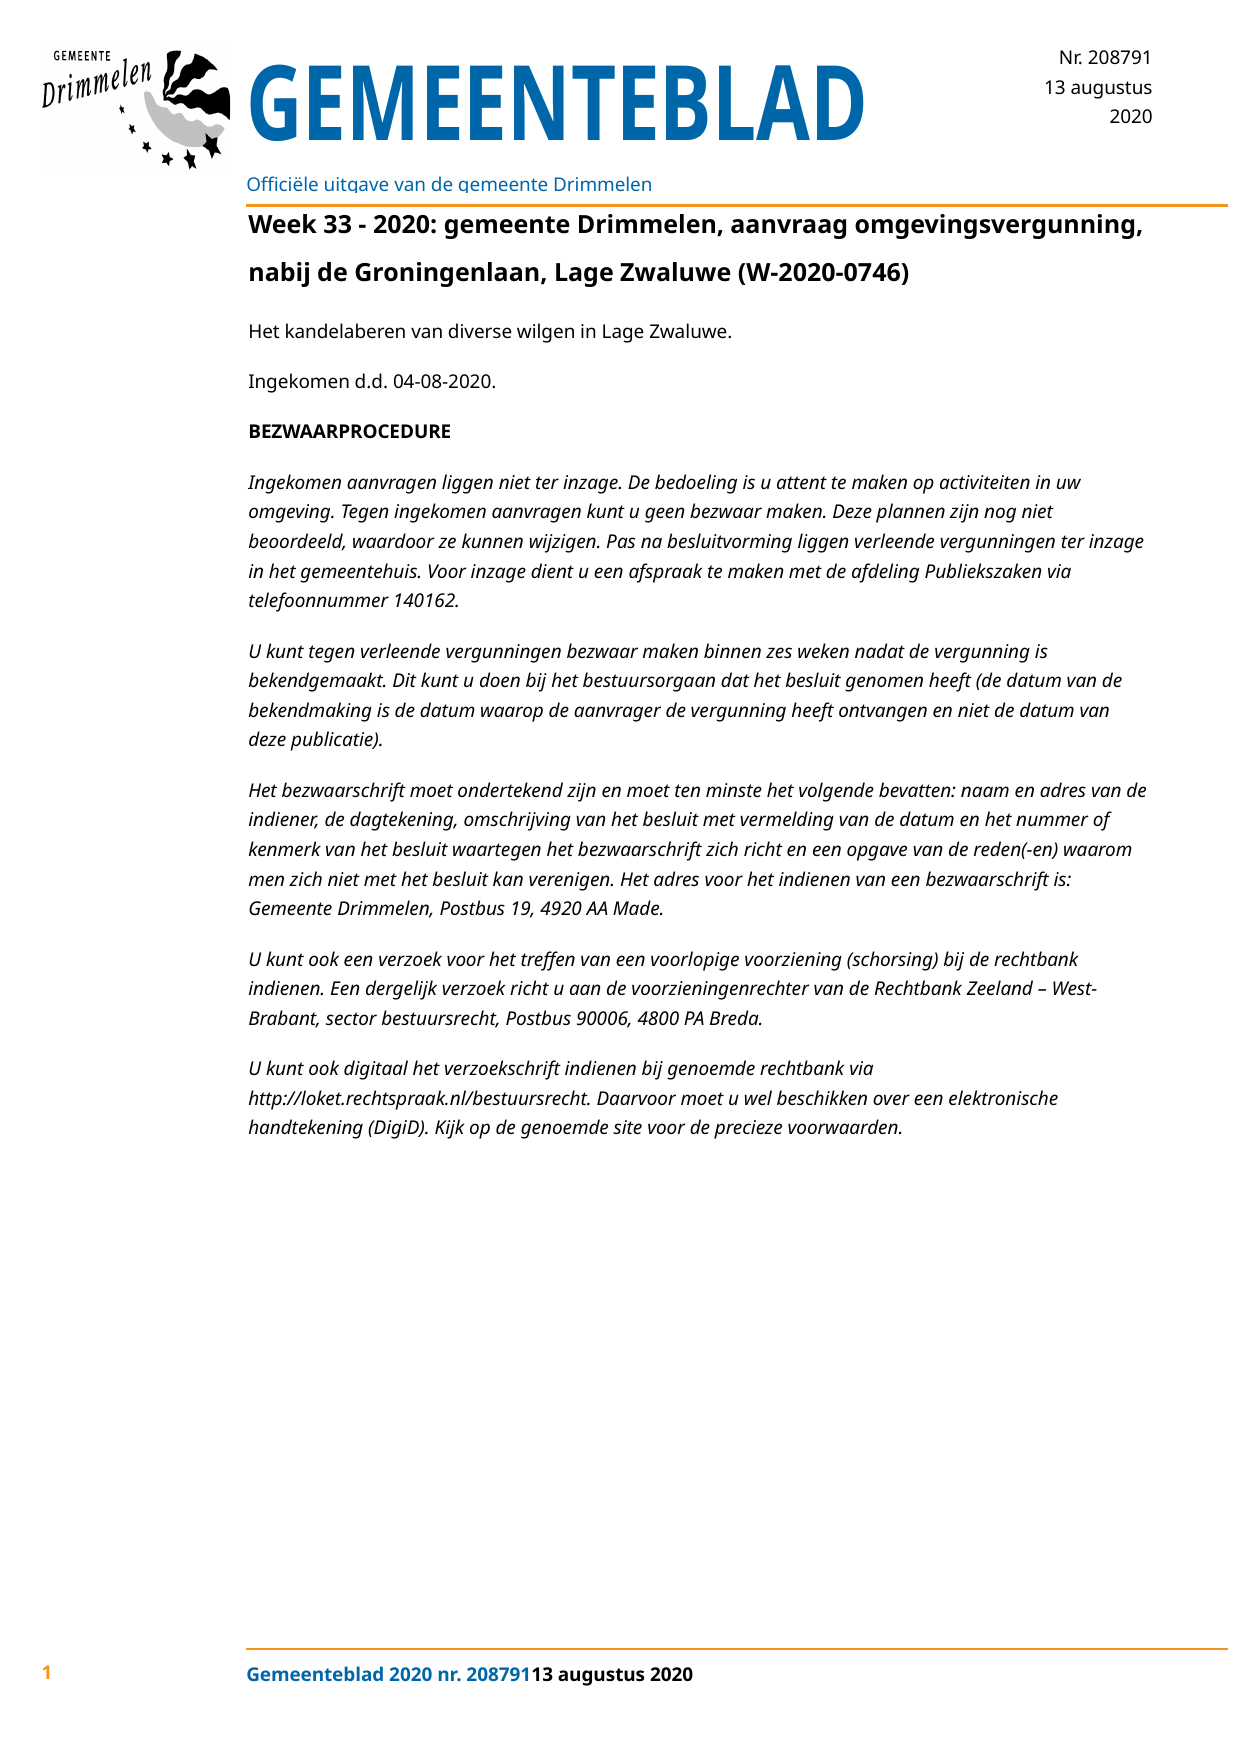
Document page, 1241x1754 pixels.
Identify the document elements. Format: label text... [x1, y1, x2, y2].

picture [41, 47, 231, 172]
text Ingekomen aanvragen liggen niet ter inzage. De bedoeling is u attent te maken op activiteiten in uw omgeving. Tegen ingekomen aanvragen kunt u geen bezwaar maken. Deze plannen zijn nog niet beoordeeld, waardoor ze kunnen wijzigen. Pas na besluitvorming liggen verleende vergunningen ter inzage in het gemeentehuis. Voor inzage dient u een afspraak te maken met de afdeling Publiekszaken via telefoonnummer 140162. [248, 469, 1152, 613]
text U kunt ook digitaal het verzoekschrift indienen bij genoemde rechtbank via http://loket.rechtspraak.nl/bestuursrecht. Daarvoor moet u wel beschikken over een elektronische handtekening (DigiD). Kijk op de genoemde site voor de precieze voorwaarden. [248, 1055, 1152, 1140]
text U kunt tegen verleende vergunningen bezwaar maken binnen zes weken nadat de vergunning is bekendgemaakt. Dit kunt u doen bij het bestuursorgaan dat het besluit genomen heeft (de datum van de bekendmaking is de datum waarop de aanvrager de vergunning heeft ontvangen en niet de datum van deze publicatie). [248, 638, 1152, 752]
text Het bezwaarschrift moet ondertekend zijn en moet ten minste het volgende bevatten: naam en adres van de indiener, de dagtekening, omschrijving van het besluit met vermelding van de datum en het nummer of kenmerk van het besluit waartegen het bezwaarschrift zich richt en een opgave van de reden(-en) waarom men zich niet met het besluit kan verenigen. Het adres voor het indienen van een bezwaarschrift is: Gemeente Drimmelen, Postbus 19, 4920 AA Made. [248, 777, 1152, 921]
text Week 33 - 2020: gemeente Drimmelen, aanvraag omgevingsvergunning, nabij de Groningenlaan, Lage Zwaluwe (W-2020-0746) [248, 207, 1152, 288]
text BEZWAARPROCEDURE [248, 419, 1152, 444]
text U kunt ook een verzoek voor het treffen van een voorlopige voorziening (schorsing) bij de rechtbank indienen. Een dergelijk verzoek richt u aan de voorzieningenrechter van de Rechtbank Zeeland – West-Brabant, sector bestuursrecht, Postbus 90006, 4800 PA Breda. [248, 946, 1152, 1031]
text Ingekomen d.d. 04-08-2020. [248, 368, 1152, 394]
text Het kandelaberen van diverse wilgen in Lage Zwaluwe. [248, 318, 1152, 344]
